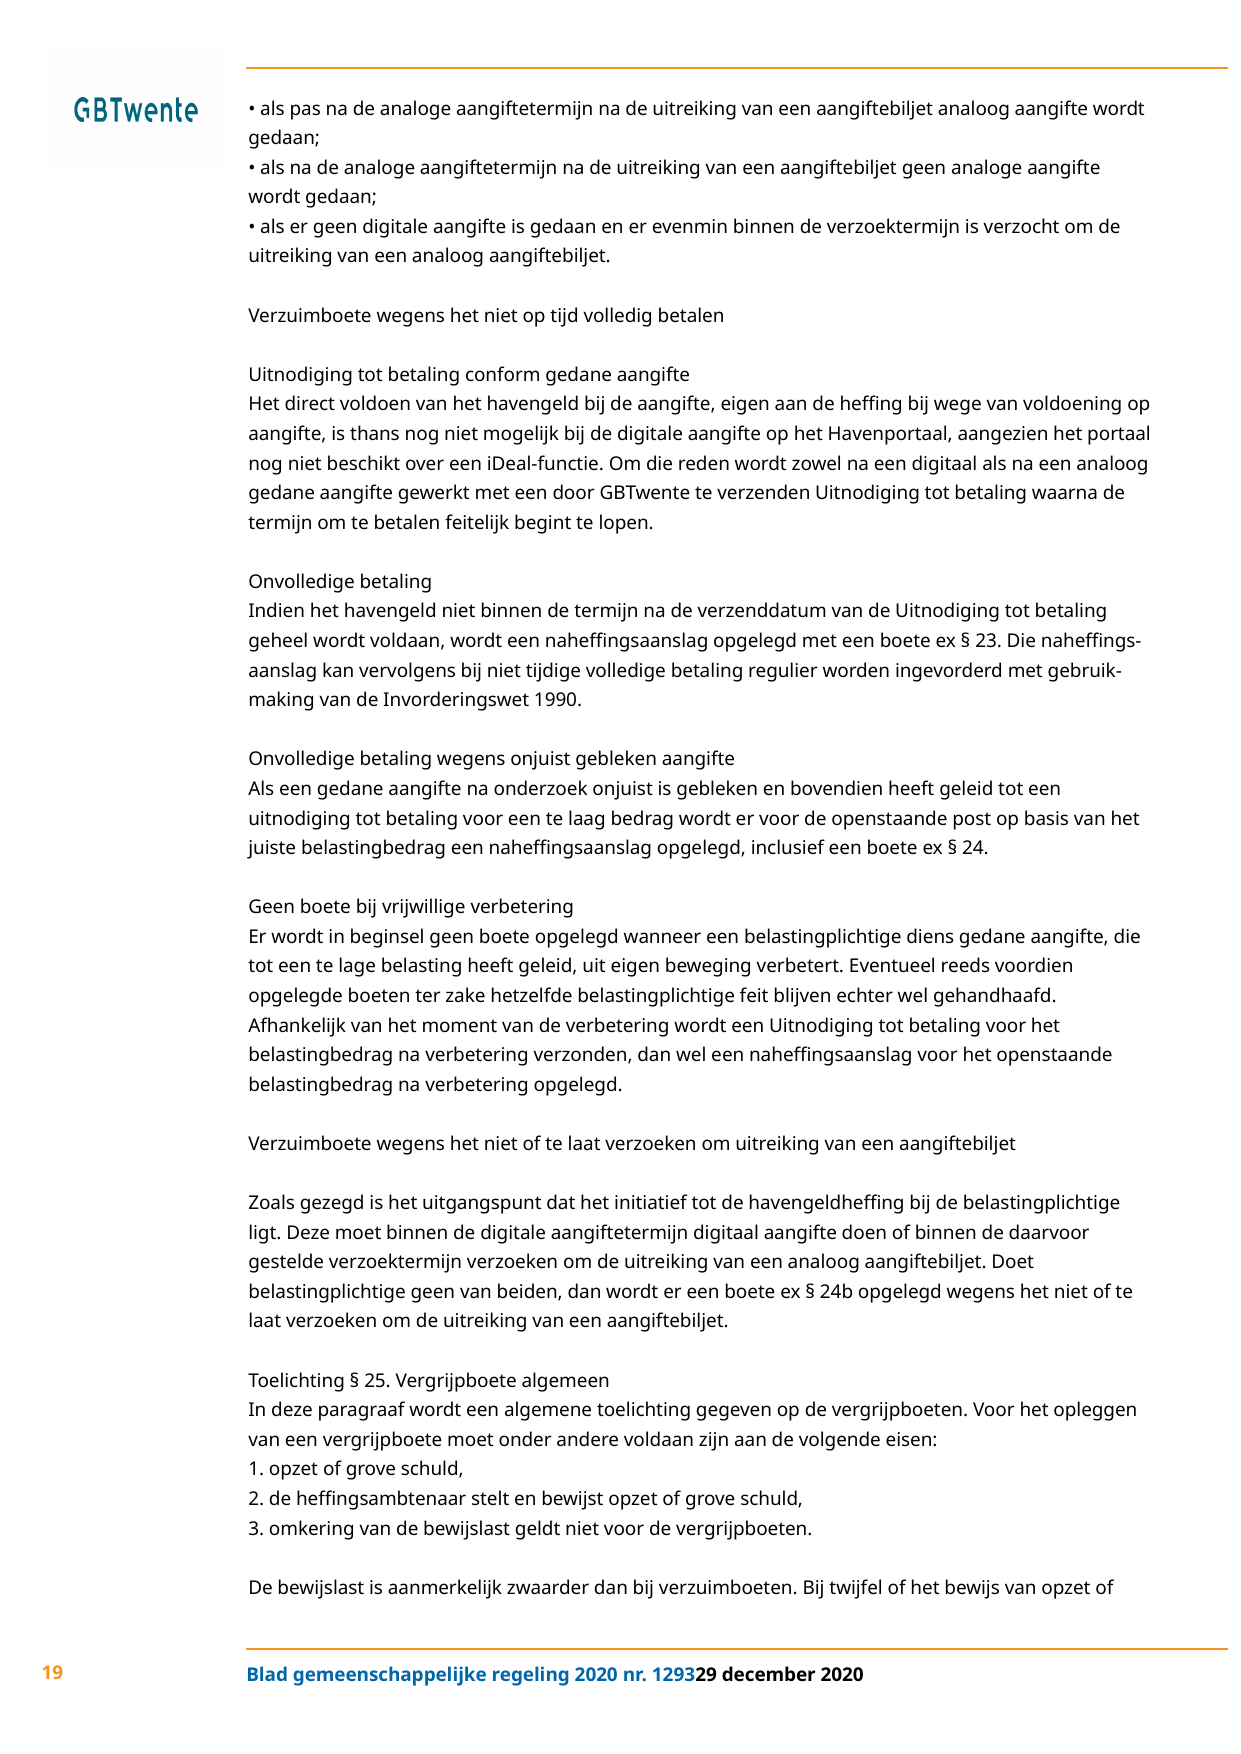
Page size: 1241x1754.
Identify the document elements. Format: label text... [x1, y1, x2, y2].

text 1. opzet of grove schuld, [248, 1456, 1152, 1481]
text Uitnodiging tot betaling conform gedane aangifte [248, 361, 1152, 387]
text • als pas na de analoge aangiftetermijn na de uitreiking van een aangiftebiljet analoog aangifte wordt gedaan; [248, 95, 1152, 150]
text Onvolledige betaling wegens onjuist gebleken aangifte [248, 746, 1152, 771]
picture [41, 47, 231, 172]
text 3. omkering van de bewijslast geldt niet voor de vergrijpboeten. [248, 1515, 1152, 1541]
text Toelichting § 25. Vergrijpboete algemeen [248, 1367, 1152, 1393]
text De bewijslast is aanmerkelijk zwaarder dan bij verzuimboeten. Bij twijfel of het bewijs van opzet of [248, 1574, 1152, 1600]
text • als er geen digitale aangifte is gedaan en er evenmin binnen de verzoektermijn is verzocht om de uitreiking van een analoog aangiftebiljet. [248, 213, 1152, 268]
text In deze paragraaf wordt een algemene toelichting gegeven op de vergrijpboeten. Voor het opleggen van een vergrijpboete moet onder andere voldaan zijn aan de volgende eisen: [248, 1396, 1152, 1452]
text Indien het havengeld niet binnen de termijn na de verzenddatum van de Uitnodiging tot betaling geheel wordt voldaan, wordt een naheffingsaanslag opgelegd met een boete ex § 23. Die naheffings-aanslag kan vervolgens bij niet tijdige volledige betaling regulier worden ingevorderd met gebruik-making van de Invorderingswet 1990. [248, 598, 1152, 712]
text Geen boete bij vrijwillige verbetering [248, 893, 1152, 919]
text Onvolledige betaling [248, 568, 1152, 594]
text Het direct voldoen van het havengeld bij de aangifte, eigen aan de heffing bij wege van voldoening op aangifte, is thans nog niet mogelijk bij de digitale aangifte op het Havenportaal, aangezien het portaal nog niet beschikt over een iDeal-functie. Om die reden wordt zowel na een digitaal als na een analoog gedane aangifte gewerkt met een door GBTwente te verzenden Uitnodiging tot betaling waarna de termijn om te betalen feitelijk begint te lopen. [248, 391, 1152, 535]
text 2. de heffingsambtenaar stelt en bewijst opzet of grove schuld, [248, 1485, 1152, 1511]
text Zoals gezegd is het uitgangspunt dat het initiatief tot de havengeldheffing bij de belastingplichtige ligt. Deze moet binnen de digitale aangiftetermijn digitaal aangifte doen of binnen de daarvoor gestelde verzoektermijn verzoeken om de uitreiking van een analoog aangiftebiljet. Doet belastingplichtige geen van beiden, dan wordt er een boete ex § 24b opgelegd wegens het niet of te laat verzoeken om de uitreiking van een aangiftebiljet. [248, 1189, 1152, 1333]
text • als na de analoge aangiftetermijn na de uitreiking van een aangiftebiljet geen analoge aangifte wordt gedaan; [248, 154, 1152, 209]
text Er wordt in beginsel geen boete opgelegd wanneer een belastingplichtige diens gedane aangifte, die tot een te lage belasting heeft geleid, uit eigen beweging verbetert. Eventueel reeds voordien opgelegde boeten ter zake hetzelfde belastingplichtige feit blijven echter wel gehandhaafd. Afhankelijk van het moment van de verbetering wordt een Uitnodiging tot betaling voor het belastingbedrag na verbetering verzonden, dan wel een naheffingsaanslag voor het openstaande belastingbedrag na verbetering opgelegd. [248, 923, 1152, 1097]
text Verzuimboete wegens het niet op tijd volledig betalen [248, 302, 1152, 328]
text Verzuimboete wegens het niet of te laat verzoeken om uitreiking van een aangiftebiljet [248, 1130, 1152, 1156]
text Als een gedane aangifte na onderzoek onjuist is gebleken en bovendien heeft geleid tot een uitnodiging tot betaling voor een te laag bedrag wordt er voor de openstaande post op basis van het juiste belastingbedrag een naheffingsaanslag opgelegd, inclusief een boete ex § 24. [248, 775, 1152, 860]
